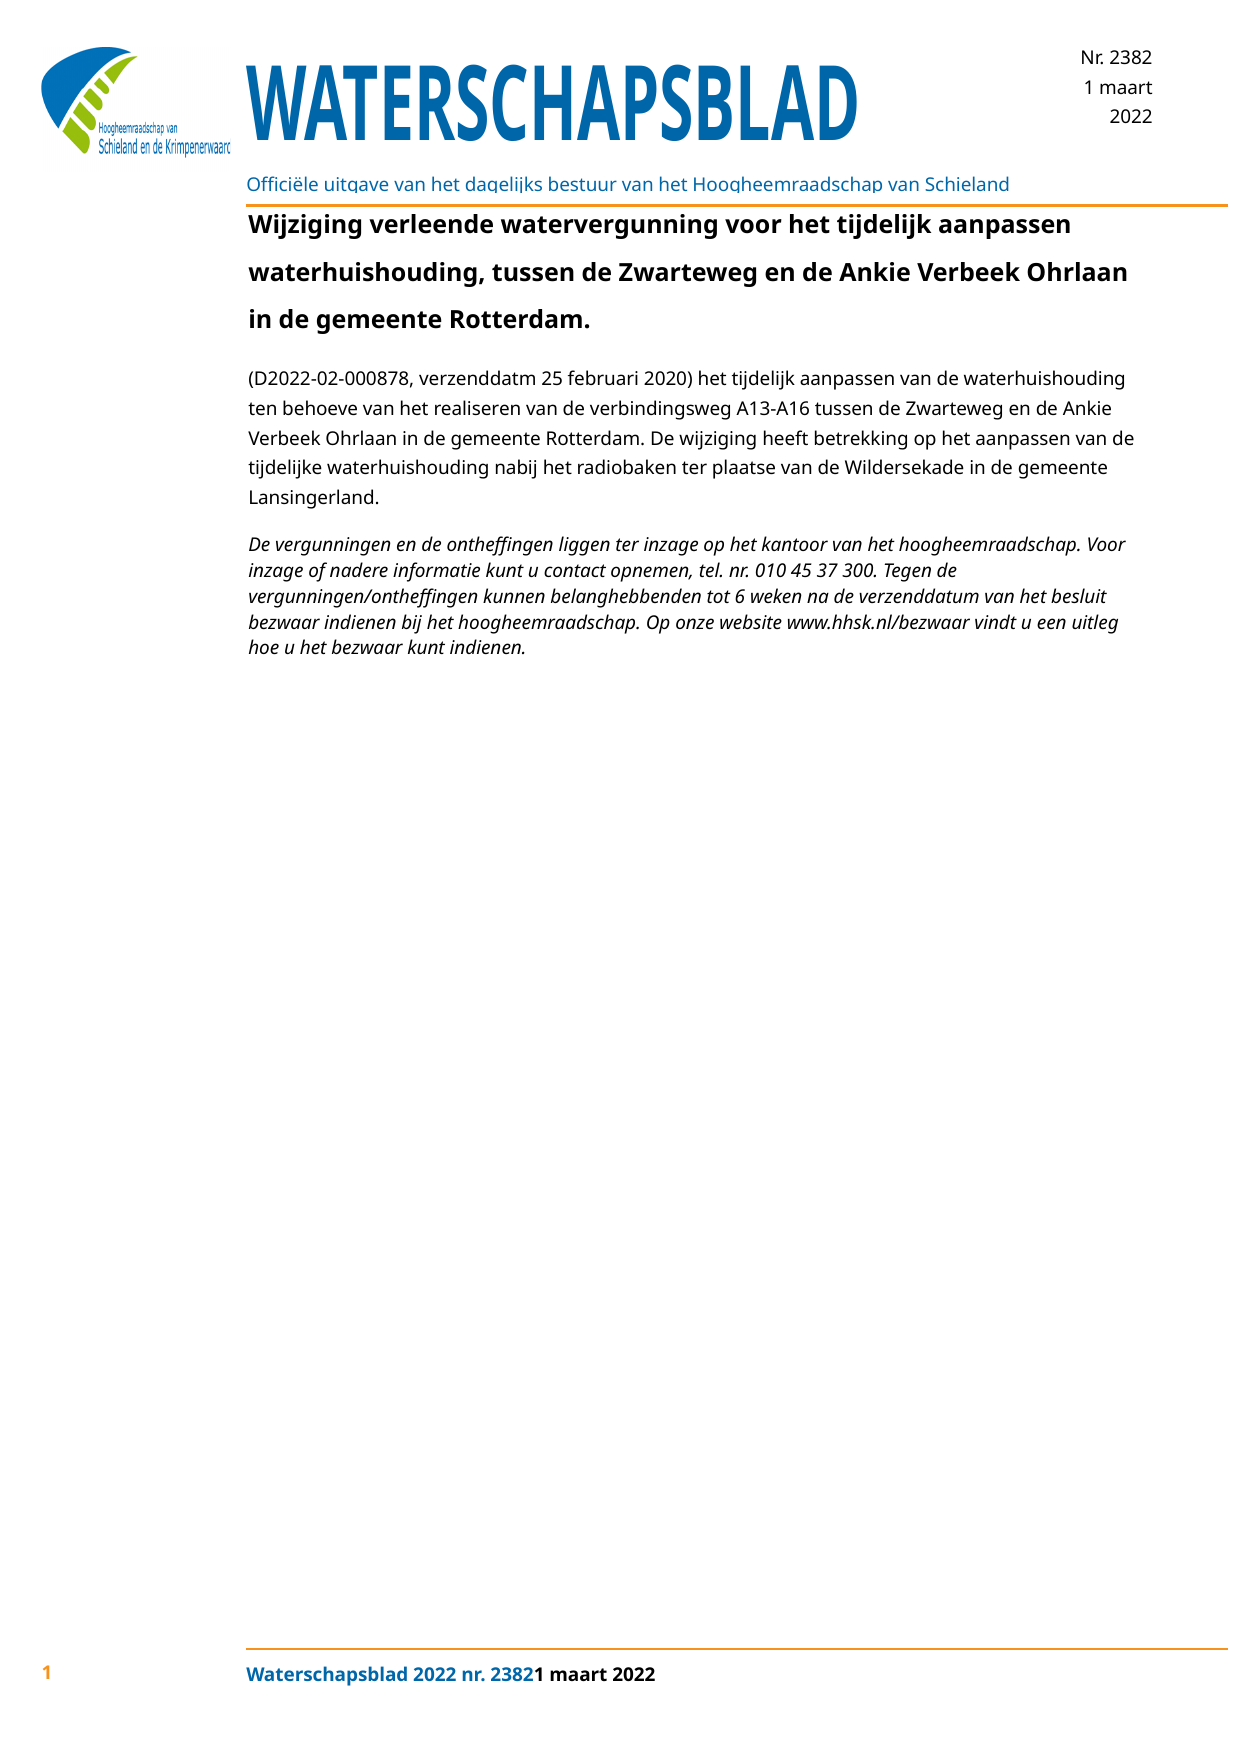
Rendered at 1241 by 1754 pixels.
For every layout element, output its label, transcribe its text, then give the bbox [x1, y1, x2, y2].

picture [41, 47, 231, 172]
text De vergunningen en de ontheffingen liggen ter inzage op het kantoor van het hoogheemraadschap. Voor inzage of nadere informatie kunt u contact opnemen, tel. nr. 010 45 37 300. Tegen de vergunningen/ontheffingen kunnen belanghebbenden tot 6 weken na de verzenddatum van het besluit bezwaar indienen bij het hoogheemraadschap. Op onze website www.hhsk.nl/bezwaar vindt u een uitleg hoe u het bezwaar kunt indienen. [248, 532, 1152, 660]
text (D2022-02-000878, verzenddatm 25 februari 2020) het tijdelijk aanpassen van de waterhuishouding ten behoeve van het realiseren van de verbindingsweg A13-A16 tussen de Zwarteweg en de Ankie Verbeek Ohrlaan in de gemeente Rotterdam. De wijziging heeft betrekking op het aanpassen van de tijdelijke waterhuishouding nabij het radiobaken ter plaatse van de Wildersekade in de gemeente Lansingerland. [248, 366, 1152, 509]
text Wijziging verleende watervergunning voor het tijdelijk aanpassen waterhuishouding, tussen de Zwarteweg en de Ankie Verbeek Ohrlaan in de gemeente Rotterdam. [248, 207, 1152, 336]
